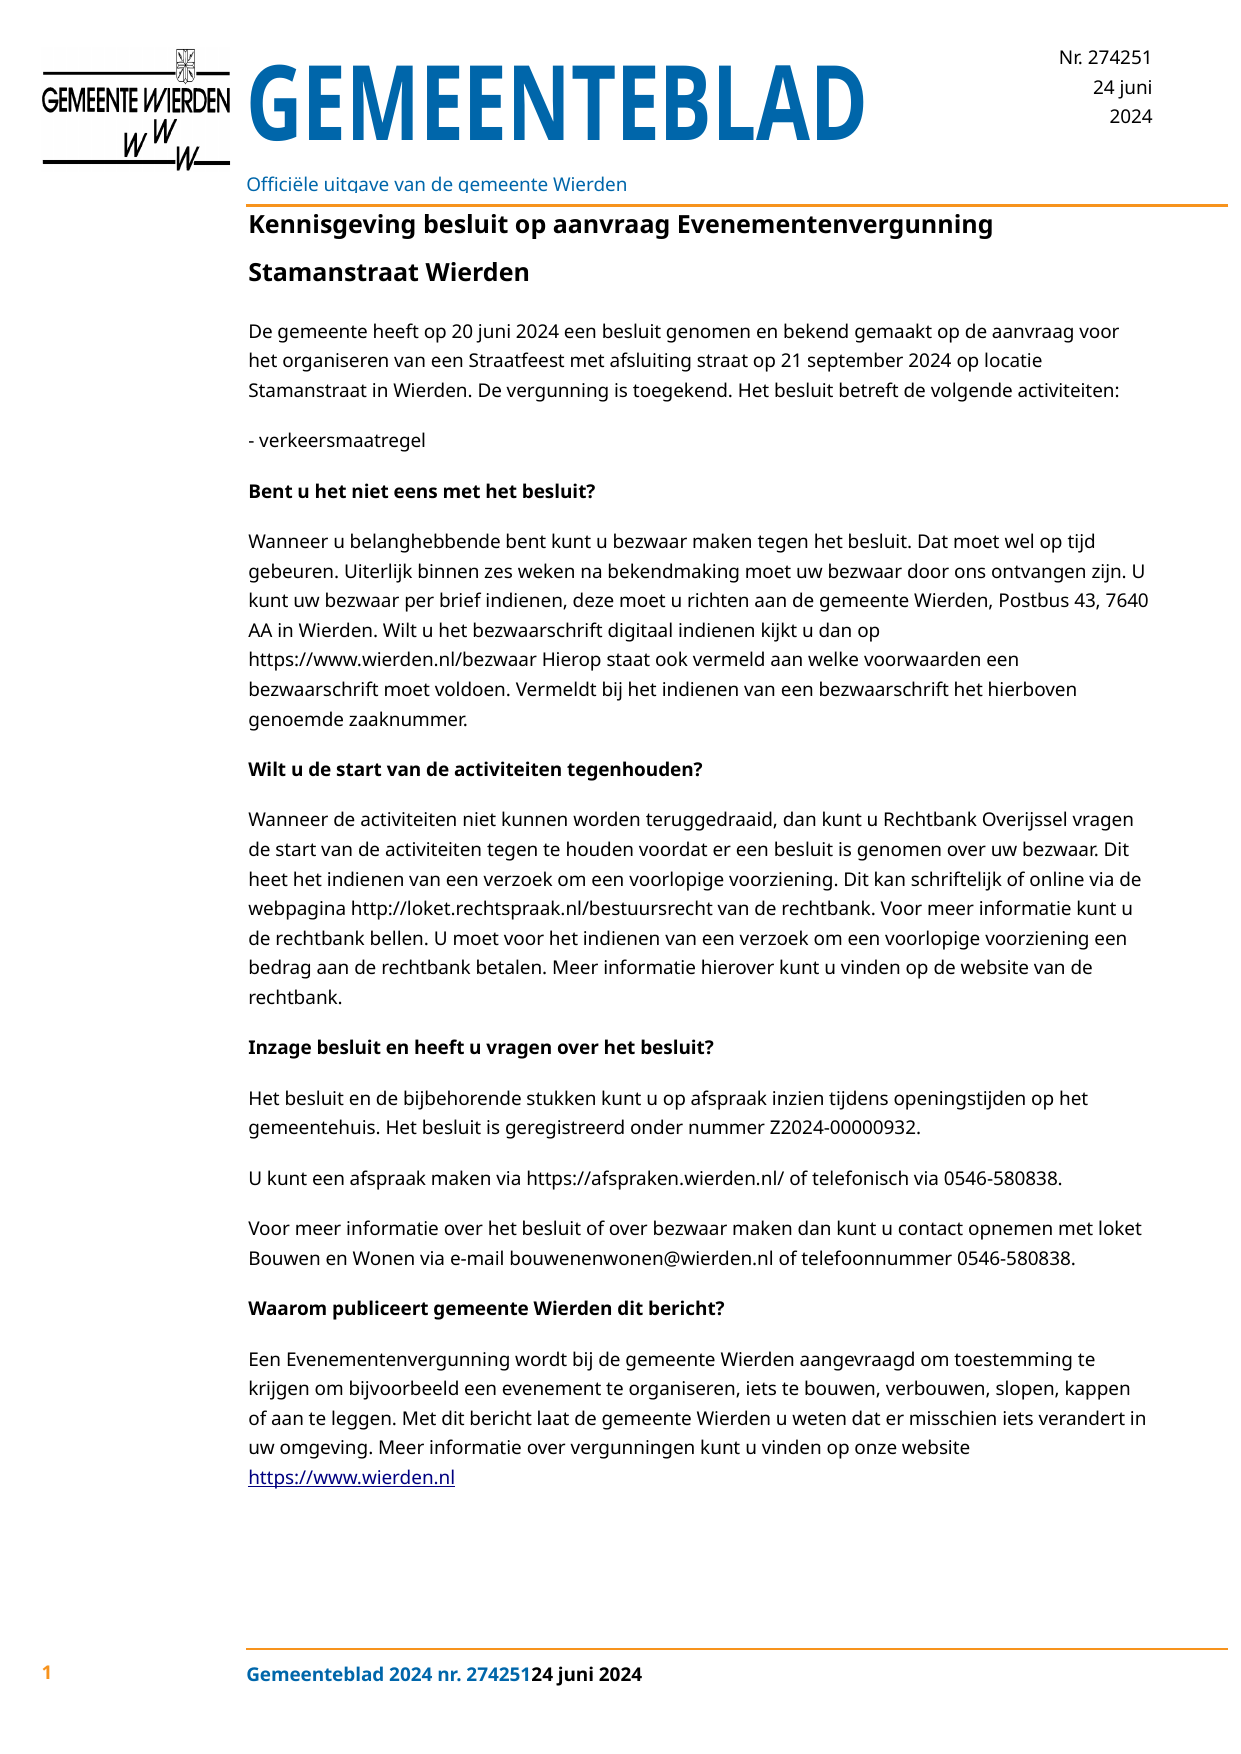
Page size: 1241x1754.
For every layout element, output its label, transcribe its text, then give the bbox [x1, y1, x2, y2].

text Inzage besluit en heeft u vragen over het besluit? [248, 1034, 1152, 1060]
text - verkeersmaatregel [248, 427, 1152, 453]
text U kunt een afspraak maken via https://afspraken.wierden.nl/ of telefonisch via 0546-580838. [248, 1165, 1152, 1191]
text Bent u het niet eens met het besluit? [248, 478, 1152, 504]
picture [41, 47, 231, 172]
text Een Evenementenvergunning wordt bij de gemeente Wierden aangevraagd om toestemming te krijgen om bijvoorbeeld een evenement te organiseren, iets te bouwen, verbouwen, slopen, kappen of aan te leggen. Met dit bericht laat de gemeente Wierden u weten dat er misschien iets verandert in uw omgeving. Meer informatie over vergunningen kunt u vinden op onze website https://www.wierden.nl [248, 1346, 1152, 1490]
text De gemeente heeft op 20 juni 2024 een besluit genomen en bekend gemaakt op de aanvraag voor het organiseren van een Straatfeest met afsluiting straat op 21 september 2024 op locatie Stamanstraat in Wierden. De vergunning is toegekend. Het besluit betreft de volgende activiteiten: [248, 318, 1152, 403]
text Wilt u de start van de activiteiten tegenhouden? [248, 756, 1152, 782]
text Wanneer de activiteiten niet kunnen worden teruggedraaid, dan kunt u Rechtbank Overijssel vragen de start van de activiteiten tegen te houden voordat er een besluit is genomen over uw bezwaar. Dit heet het indienen van een verzoek om een voorlopige voorziening. Dit kan schriftelijk of online via de webpagina http://loket.rechtspraak.nl/bestuursrecht van de rechtbank. Voor meer informatie kunt u de rechtbank bellen. U moet voor het indienen van een verzoek om een voorlopige voorziening een bedrag aan de rechtbank betalen. Meer informatie hierover kunt u vinden op de website van de rechtbank. [248, 807, 1152, 1010]
text Kennisgeving besluit op aanvraag Evenementenvergunning Stamanstraat Wierden [248, 207, 1152, 288]
text Voor meer informatie over het besluit of over bezwaar maken dan kunt u contact opnemen met loket Bouwen en Wonen via e-mail bouwenenwonen@wierden.nl of telefoonnummer 0546-580838. [248, 1215, 1152, 1271]
text Wanneer u belanghebbende bent kunt u bezwaar maken tegen het besluit. Dat moet wel op tijd gebeuren. Uiterlijk binnen zes weken na bekendmaking moet uw bezwaar door ons ontvangen zijn. U kunt uw bezwaar per brief indienen, deze moet u richten aan de gemeente Wierden, Postbus 43, 7640 AA in Wierden. Wilt u het bezwaarschrift digitaal indienen kijkt u dan op https://www.wierden.nl/bezwaar Hierop staat ook vermeld aan welke voorwaarden een bezwaarschrift moet voldoen. Vermeldt bij het indienen van een bezwaarschrift het hierboven genoemde zaaknummer. [248, 528, 1152, 732]
text Waarom publiceert gemeente Wierden dit bericht? [248, 1295, 1152, 1321]
text Het besluit en de bijbehorende stukken kunt u op afspraak inzien tijdens openingstijden op het gemeentehuis. Het besluit is geregistreerd onder nummer Z2024-00000932. [248, 1085, 1152, 1140]
